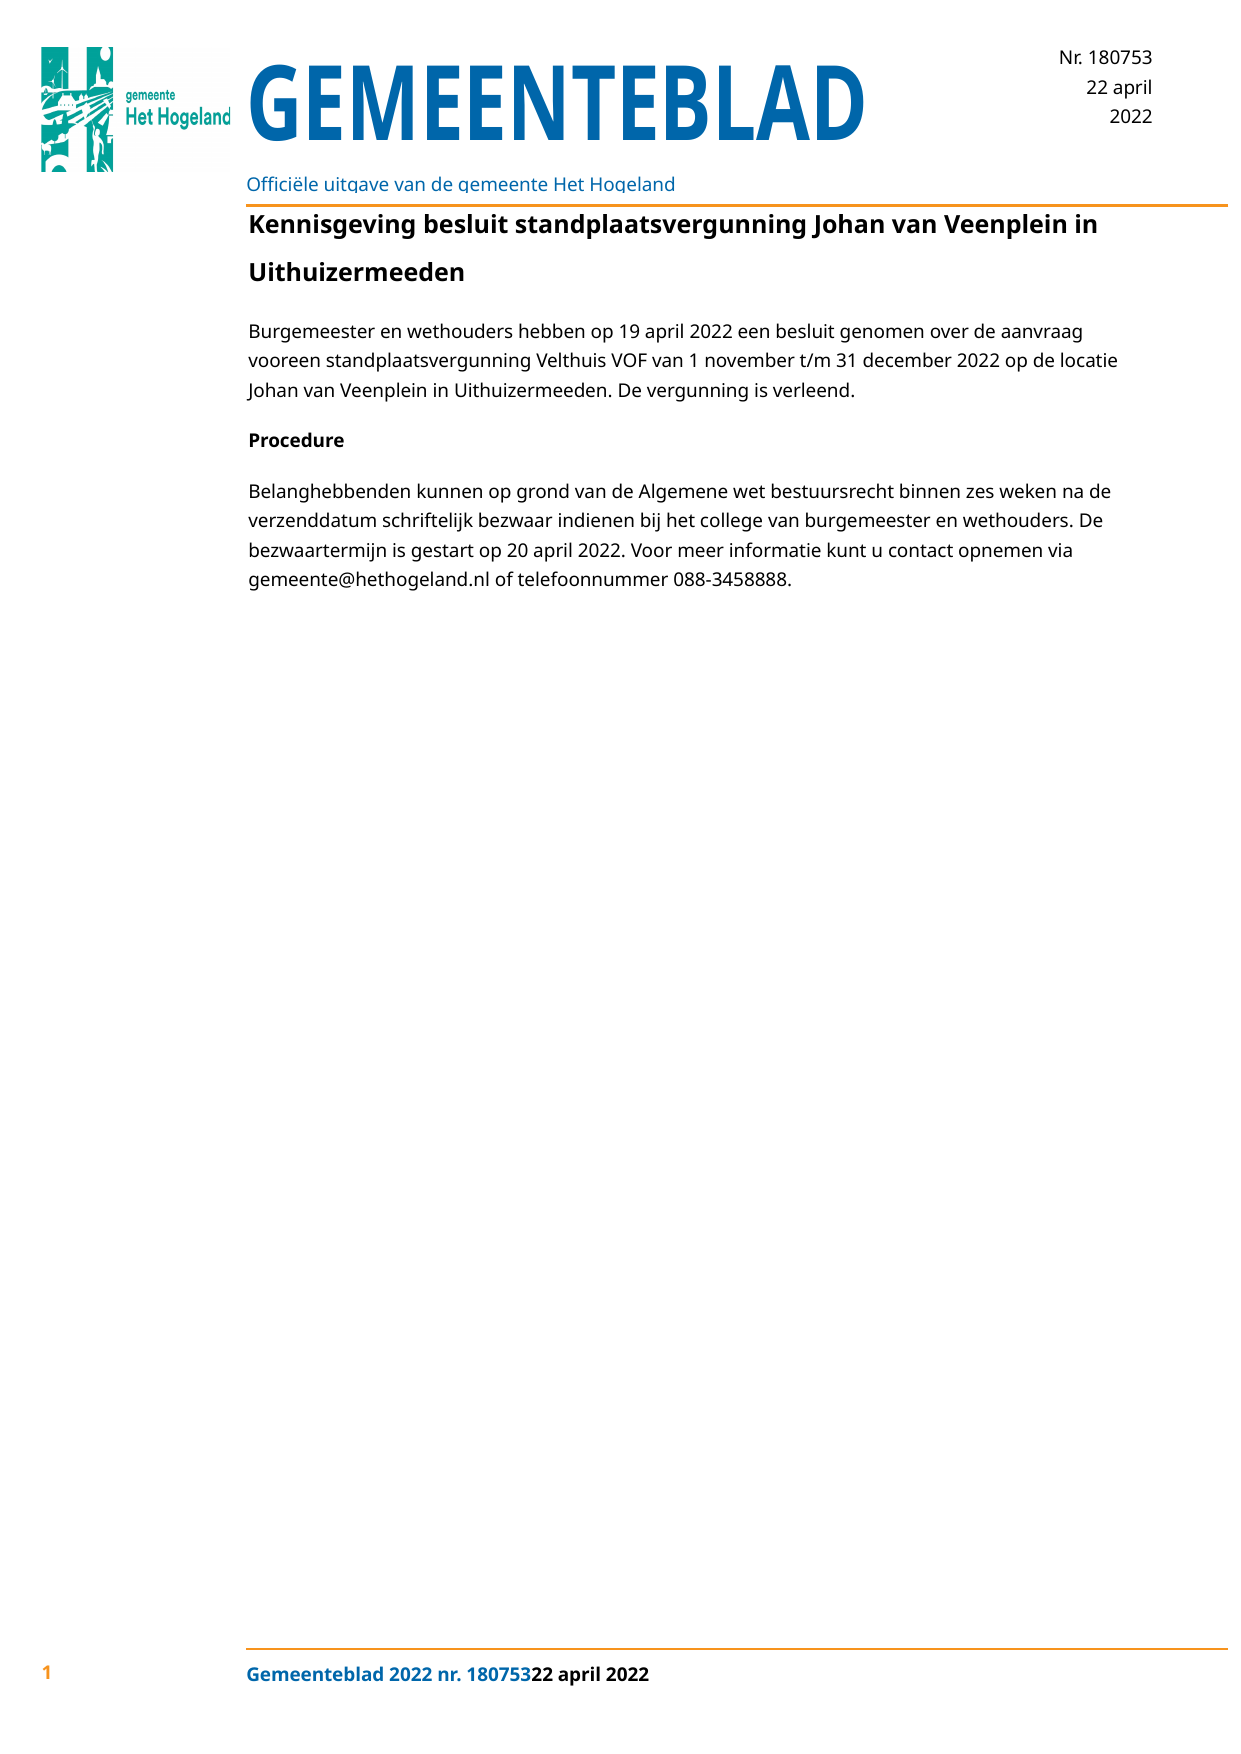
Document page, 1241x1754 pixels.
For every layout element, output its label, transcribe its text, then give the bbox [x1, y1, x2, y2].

text Kennisgeving besluit standplaatsvergunning Johan van Veenplein in Uithuizermeeden [248, 207, 1152, 288]
text Burgemeester en wethouders hebben op 19 april 2022 een besluit genomen over de aanvraag vooreen standplaatsvergunning Velthuis VOF van 1 november t/m 31 december 2022 op de locatie Johan van Veenplein in Uithuizermeeden. De vergunning is verleend. [248, 318, 1152, 403]
text Procedure [248, 427, 1152, 453]
text Belanghebbenden kunnen op grond van de Algemene wet bestuursrecht binnen zes weken na de verzenddatum schriftelijk bezwaar indienen bij het college van burgemeester en wethouders. De bezwaartermijn is gestart op 20 april 2022. Voor meer informatie kunt u contact opnemen via gemeente@hethogeland.nl of telefoonnummer 088-3458888. [248, 478, 1152, 592]
picture [41, 47, 231, 172]
